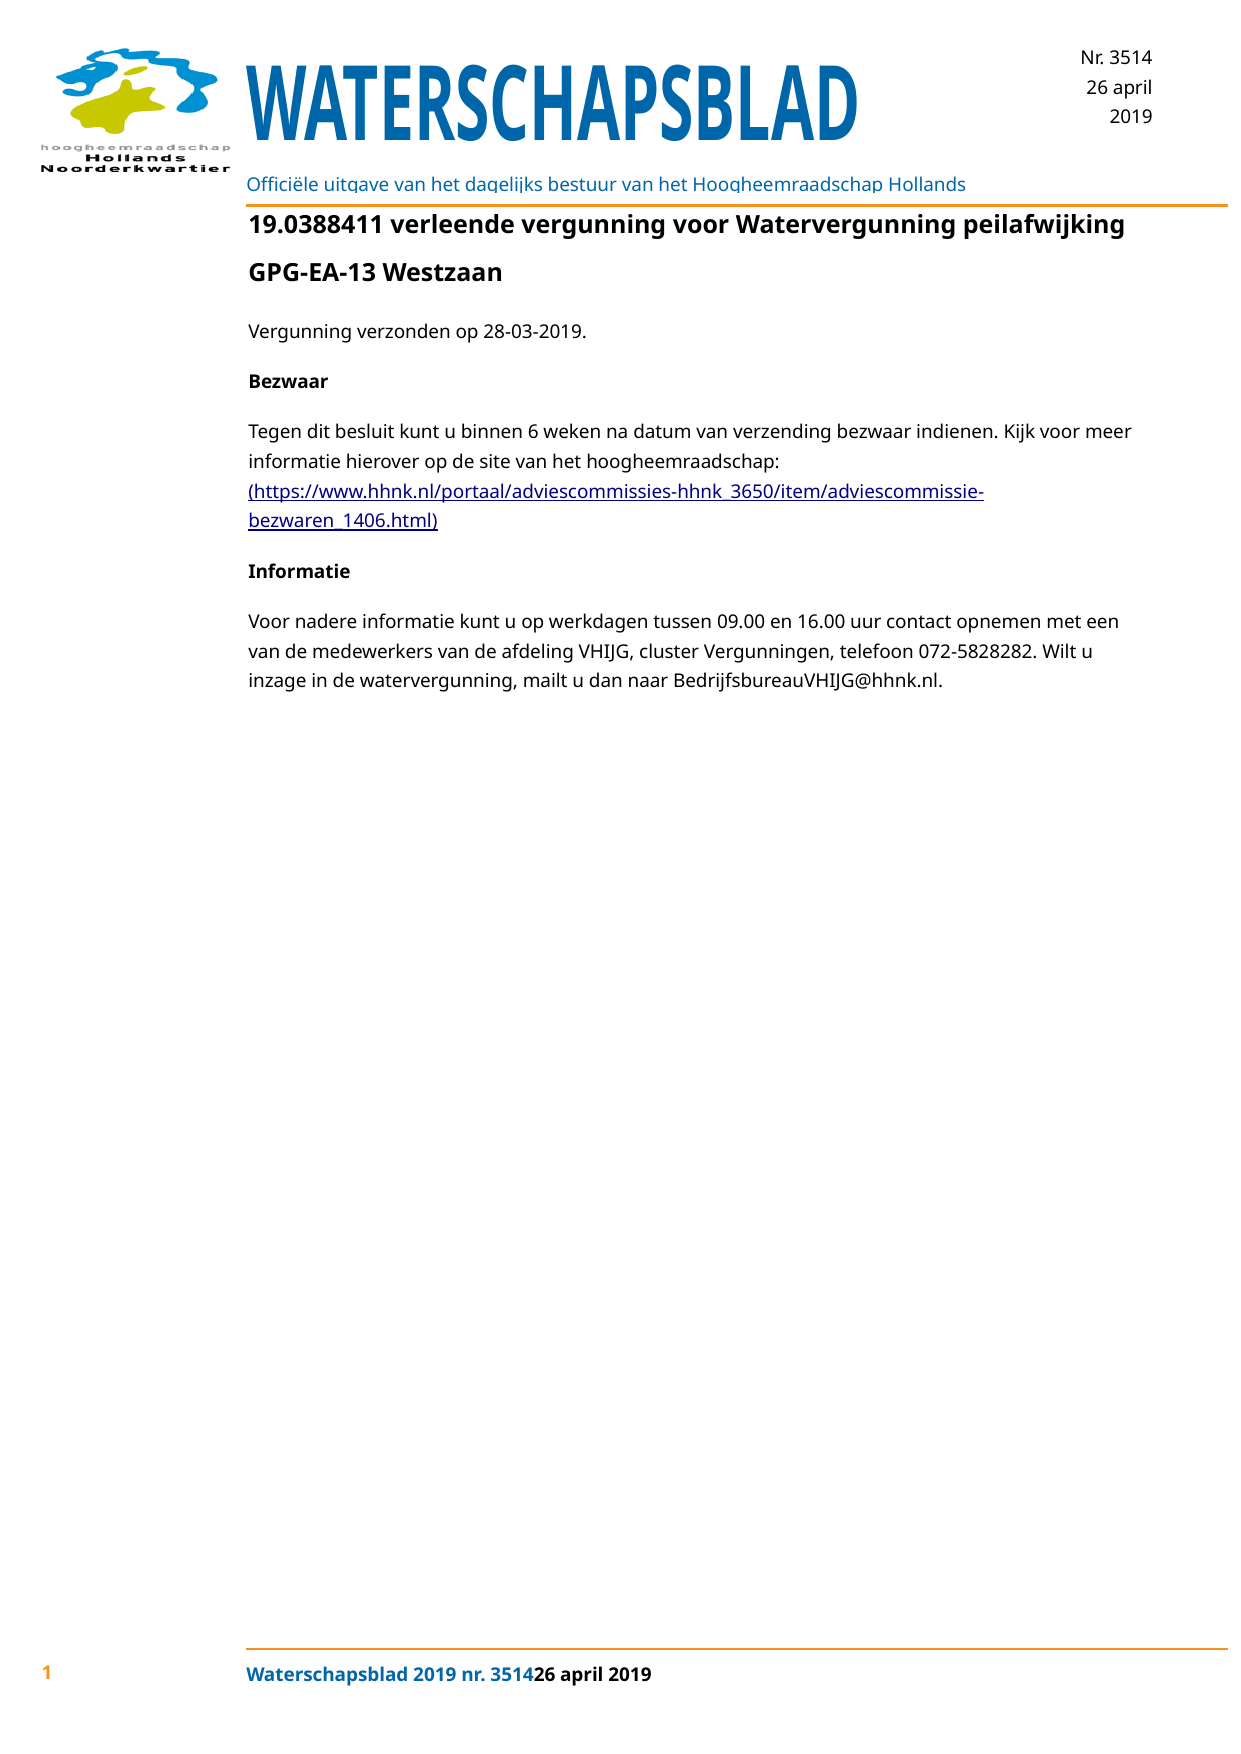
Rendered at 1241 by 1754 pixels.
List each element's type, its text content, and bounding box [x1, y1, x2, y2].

text 19.0388411 verleende vergunning voor Watervergunning peilafwijking GPG-EA-13 Westzaan [248, 207, 1152, 288]
text Informatie [248, 558, 1152, 584]
text Bezwaar [248, 368, 1152, 394]
text Voor nadere informatie kunt u op werkdagen tussen 09.00 en 16.00 uur contact opnemen met een van de medewerkers van de afdeling VHIJG, cluster Vergunningen, telefoon 072-5828282. Wilt u inzage in de watervergunning, mailt u dan naar BedrijfsbureauVHIJG@hhnk.nl. [248, 608, 1152, 693]
text Vergunning verzonden op 28-03-2019. [248, 318, 1152, 344]
picture [41, 47, 231, 172]
text Tegen dit besluit kunt u binnen 6 weken na datum van verzending bezwaar indienen. Kijk voor meer informatie hierover op de site van het hoogheemraadschap: (https://www.hhnk.nl/portaal/adviescommissies-hhnk_3650/item/adviescommissie-bezwaren_1406.html) [248, 419, 1152, 533]
